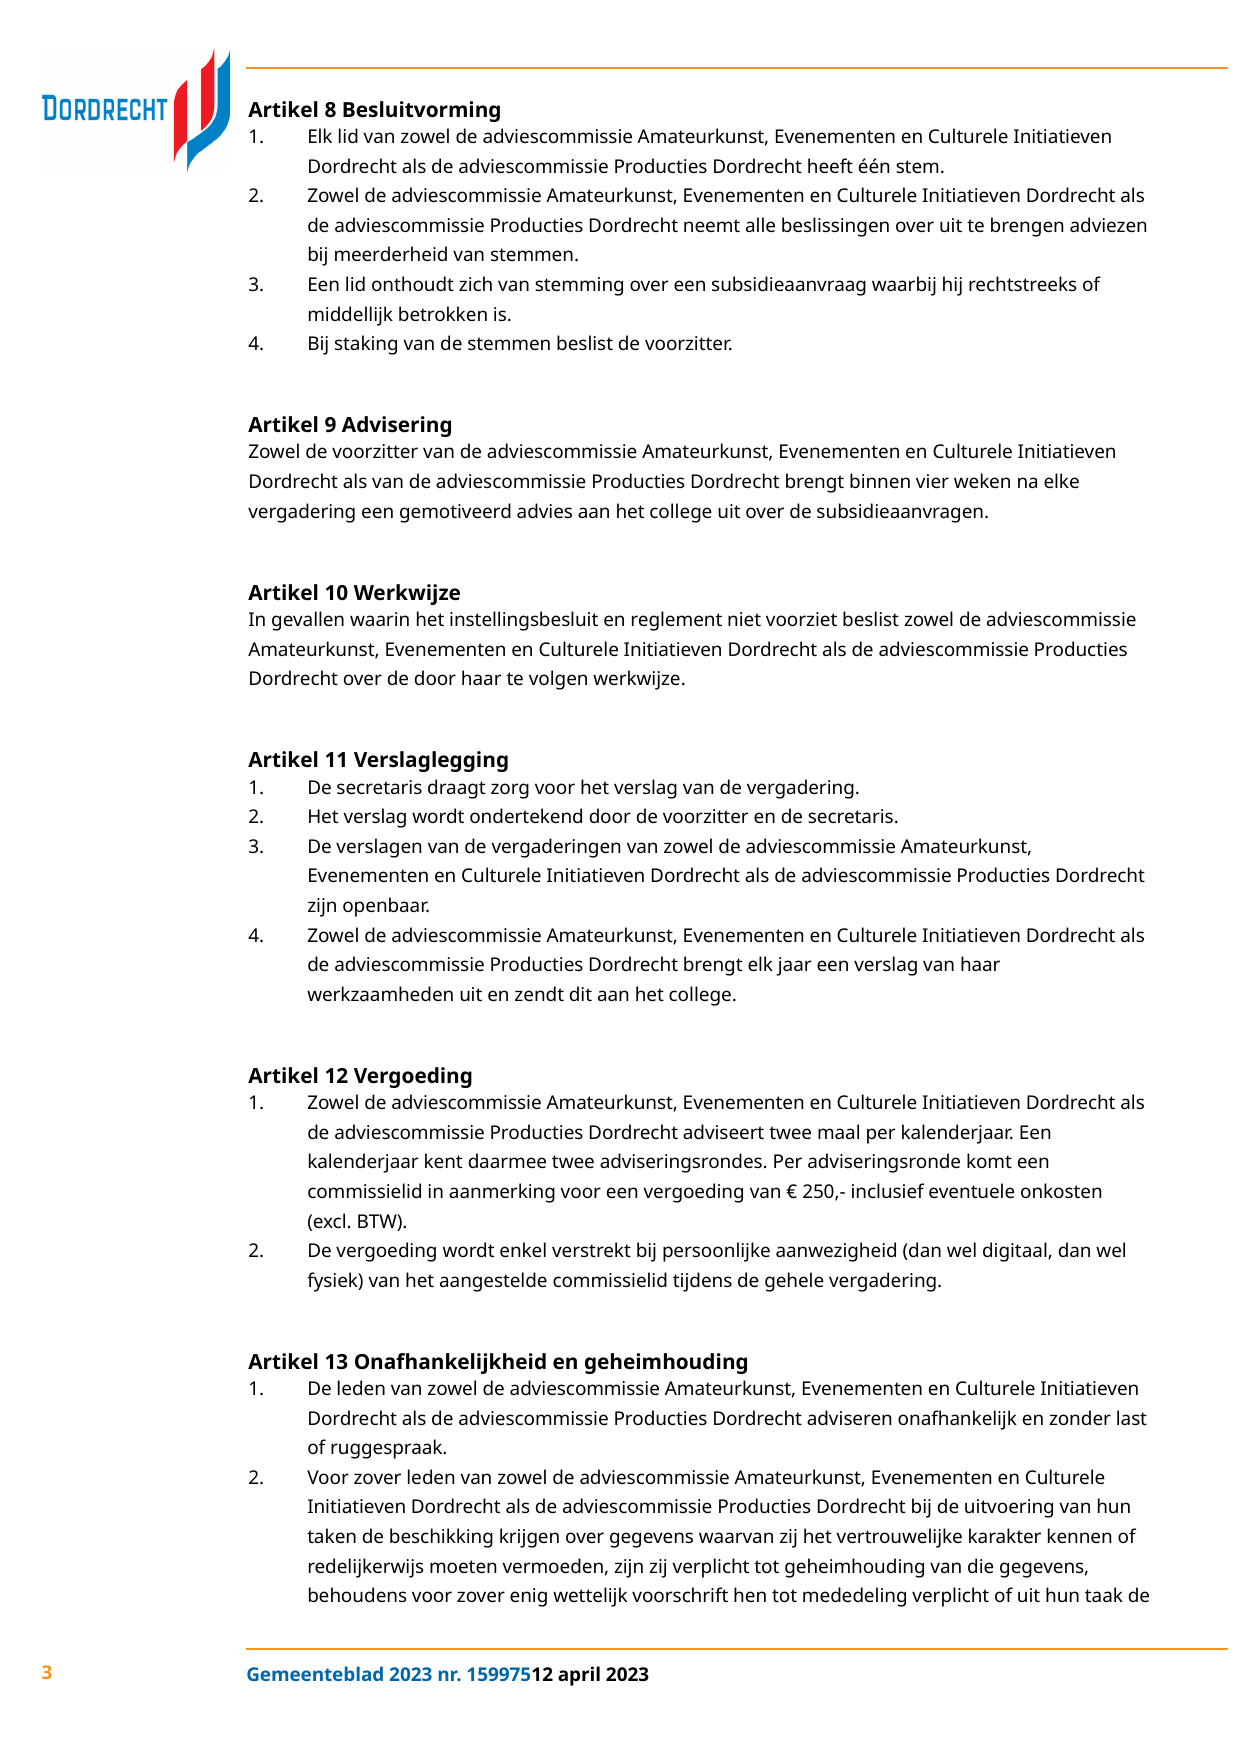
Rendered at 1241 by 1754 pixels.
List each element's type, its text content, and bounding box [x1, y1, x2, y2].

list Zowel de adviescommissie Amateurkunst, Evenementen en Culturele Initiatieven Dordrecht als de adviescommissie Producties Dordrecht brengt elk jaar een verslag van haar werkzaamheden uit en zendt dit aan het college. [248, 922, 1152, 1007]
list Een lid onthoudt zich van stemming over een subsidieaanvraag waarbij hij rechtstreeks of middellijk betrokken is. [248, 271, 1152, 326]
text Artikel 13 Onafhankelijkheid en geheimhouding [248, 1347, 1152, 1375]
list Voor zover leden van zowel de adviescommissie Amateurkunst, Evenementen en Culturele Initiatieven Dordrecht als de adviescommissie Producties Dordrecht bij de uitvoering van hun taken de beschikking krijgen over gegevens waarvan zij het vertrouwelijke karakter kennen of redelijkerwijs moeten vermoeden, zijn zij verplicht tot geheimhouding van die gegevens, behoudens voor zover enig wettelijk voorschrift hen tot mededeling verplicht of uit hun taak de [248, 1464, 1152, 1608]
text Artikel 8 Besluitvorming [248, 95, 1152, 123]
list Zowel de adviescommissie Amateurkunst, Evenementen en Culturele Initiatieven Dordrecht als de adviescommissie Producties Dordrecht neemt alle beslissingen over uit te brengen adviezen bij meerderheid van stemmen. [248, 182, 1152, 267]
list Zowel de adviescommissie Amateurkunst, Evenementen en Culturele Initiatieven Dordrecht als de adviescommissie Producties Dordrecht adviseert twee maal per kalenderjaar. Een kalenderjaar kent daarmee twee adviseringsrondes. Per adviseringsronde komt een commissielid in aanmerking voor een vergoeding van € 250,- inclusief eventuele onkosten (excl. BTW). [248, 1089, 1152, 1233]
list Elk lid van zowel de adviescommissie Amateurkunst, Evenementen en Culturele Initiatieven Dordrecht als de adviescommissie Producties Dordrecht heeft één stem. [248, 123, 1152, 178]
list Het verslag wordt ondertekend door de voorzitter en de secretaris. [248, 803, 1152, 829]
list De vergoeding wordt enkel verstrekt bij persoonlijke aanwezigheid (dan wel digitaal, dan wel fysiek) van het aangestelde commissielid tijdens de gehele vergadering. [248, 1237, 1152, 1293]
text Artikel 11 Verslaglegging [248, 746, 1152, 774]
list Bij staking van de stemmen beslist de voorzitter. [248, 330, 1152, 356]
list De secretaris draagt zorg voor het verslag van de vergadering. [248, 774, 1152, 800]
list De verslagen van de vergaderingen van zowel de adviescommissie Amateurkunst, Evenementen en Culturele Initiatieven Dordrecht als de adviescommissie Producties Dordrecht zijn openbaar. [248, 833, 1152, 918]
list De leden van zowel de adviescommissie Amateurkunst, Evenementen en Culturele Initiatieven Dordrecht als de adviescommissie Producties Dordrecht adviseren onafhankelijk en zonder last of ruggespraak. [248, 1375, 1152, 1460]
text Artikel 10 Werkwijze [248, 578, 1152, 606]
picture [41, 47, 231, 172]
text Artikel 9 Advisering [248, 410, 1152, 439]
text Artikel 12 Vergoeding [248, 1061, 1152, 1089]
text In gevallen waarin het instellingsbesluit en reglement niet voorziet beslist zowel de adviescommissie Amateurkunst, Evenementen en Culturele Initiatieven Dordrecht als de adviescommissie Producties Dordrecht over de door haar te volgen werkwijze. [248, 606, 1152, 691]
text Zowel de voorzitter van de adviescommissie Amateurkunst, Evenementen en Culturele Initiatieven Dordrecht als van de adviescommissie Producties Dordrecht brengt binnen vier weken na elke vergadering een gemotiveerd advies aan het college uit over de subsidieaanvragen. [248, 439, 1152, 524]
